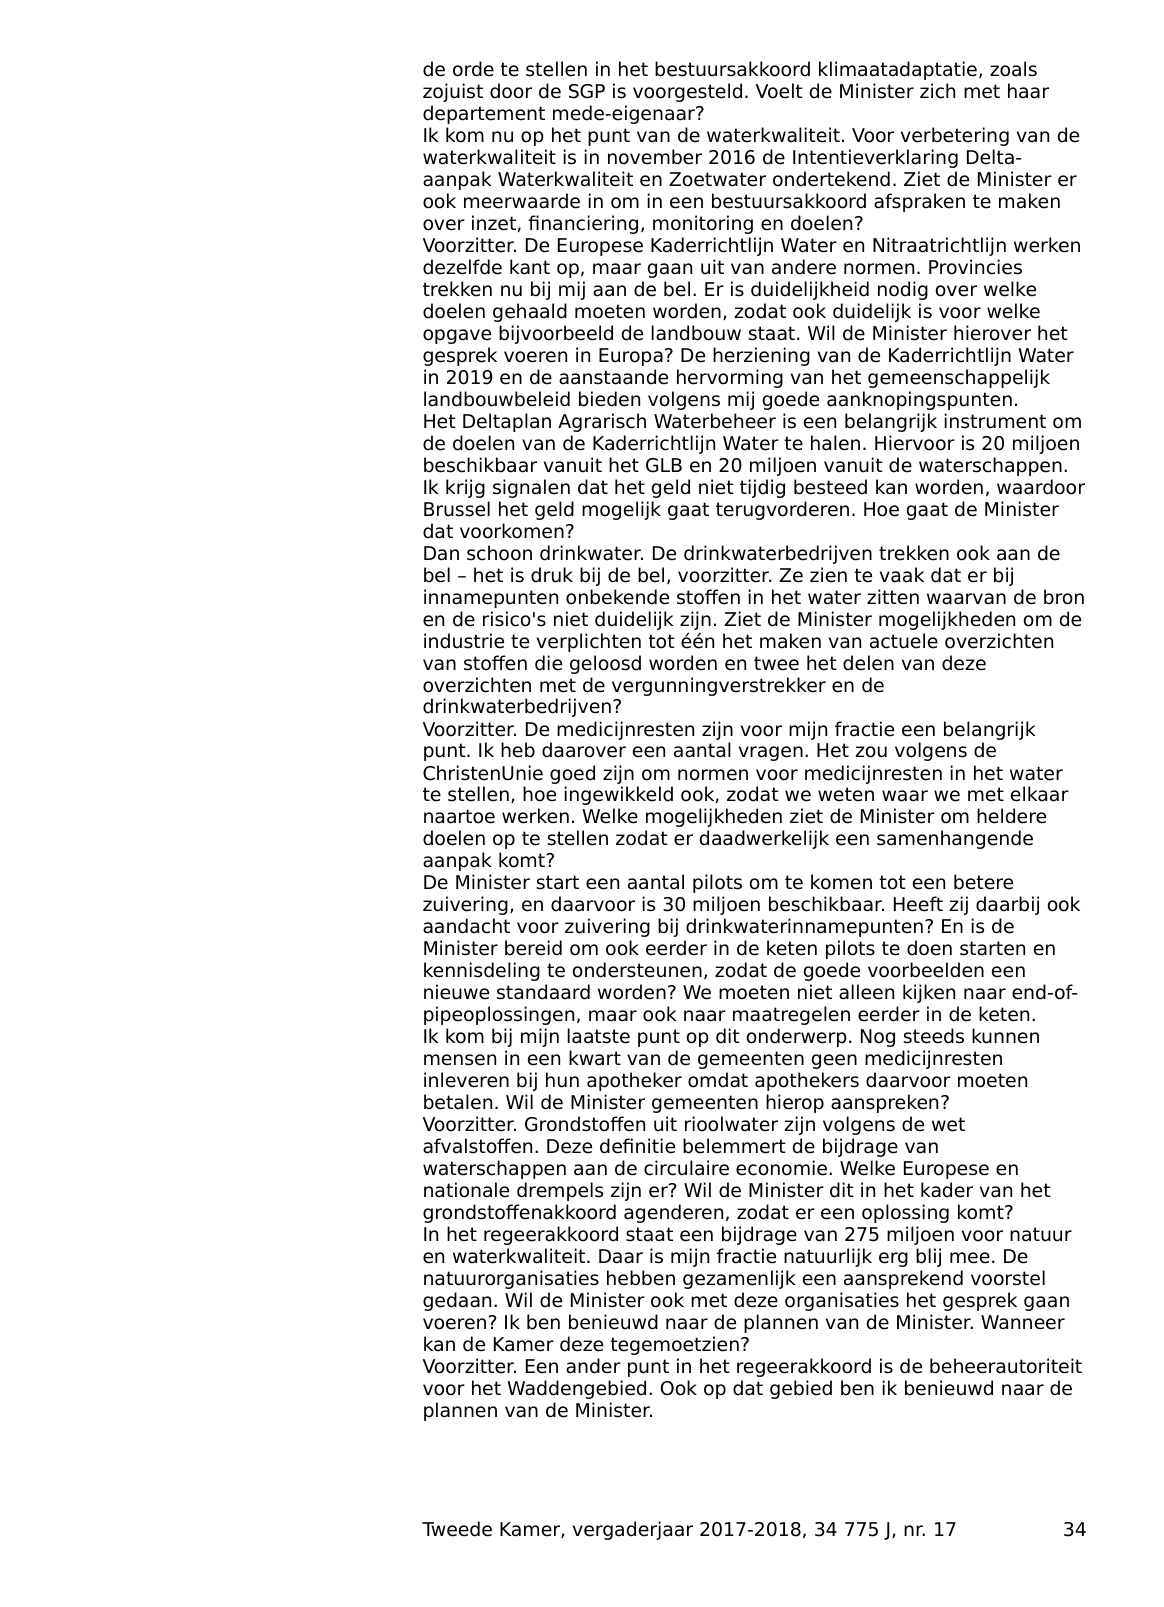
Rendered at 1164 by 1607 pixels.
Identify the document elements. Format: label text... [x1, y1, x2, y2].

text Voorzitter. De medicijnresten zijn voor mijn fractie een belangrijk punt. Ik heb daarover een aantal vragen. Het zou volgens de ChristenUnie goed zijn om normen voor medicijnresten in het water te stellen, hoe ingewikkeld ook, zodat we weten waar we met elkaar naartoe werken. Welke mogelijkheden ziet de Minister om heldere doelen op te stellen zodat er daadwerkelijk een samenhangende aanpak komt? [422, 718, 1087, 872]
text Het Deltaplan Agrarisch Waterbeheer is een belangrijk instrument om de doelen van de Kaderrichtlijn Water te halen. Hiervoor is 20 miljoen beschikbaar vanuit het GLB en 20 miljoen vanuit de waterschappen. Ik krijg signalen dat het geld niet tijdig besteed kan worden, waardoor Brussel het geld mogelijk gaat terugvorderen. Hoe gaat de Minister dat voorkomen? [422, 411, 1087, 543]
text Dan schoon drinkwater. De drinkwaterbedrijven trekken ook aan de bel – het is druk bij de bel, voorzitter. Ze zien te vaak dat er bij innamepunten onbekende stoffen in het water zitten waarvan de bron en de risico's niet duidelijk zijn. Ziet de Minister mogelijkheden om de industrie te verplichten tot één het maken van actuele overzichten van stoffen die geloosd worden en twee het delen van deze overzichten met de vergunningverstrekker en de drinkwaterbedrijven? [422, 543, 1087, 718]
text de orde te stellen in het bestuursakkoord klimaatadaptatie, zoals zojuist door de SGP is voorgesteld. Voelt de Minister zich met haar departement mede-eigenaar? [422, 59, 1087, 125]
text In het regeerakkoord staat een bijdrage van 275 miljoen voor natuur en waterkwaliteit. Daar is mijn fractie natuurlijk erg blij mee. De natuurorganisaties hebben gezamenlijk een aansprekend voorstel gedaan. Wil de Minister ook met deze organisaties het gesprek gaan voeren? Ik ben benieuwd naar de plannen van de Minister. Wanneer kan de Kamer deze tegemoetzien? [422, 1224, 1087, 1356]
text Ik kom bij mijn laatste punt op dit onderwerp. Nog steeds kunnen mensen in een kwart van de gemeenten geen medicijnresten inleveren bij hun apotheker omdat apothekers daarvoor moeten betalen. Wil de Minister gemeenten hierop aanspreken? [422, 1026, 1087, 1114]
text Voorzitter. De Europese Kaderrichtlijn Water en Nitraatrichtlijn werken dezelfde kant op, maar gaan uit van andere normen. Provincies trekken nu bij mij aan de bel. Er is duidelijkheid nodig over welke doelen gehaald moeten worden, zodat ook duidelijk is voor welke opgave bijvoorbeeld de landbouw staat. Wil de Minister hierover het gesprek voeren in Europa? De herziening van de Kaderrichtlijn Water in 2019 en de aanstaande hervorming van het gemeenschappelijk landbouwbeleid bieden volgens mij goede aanknopingspunten. [422, 235, 1087, 411]
text De Minister start een aantal pilots om te komen tot een betere zuivering, en daarvoor is 30 miljoen beschikbaar. Heeft zij daarbij ook aandacht voor zuivering bij drinkwaterinnamepunten? En is de Minister bereid om ook eerder in de keten pilots te doen starten en kennisdeling te ondersteunen, zodat de goede voorbeelden een nieuwe standaard worden? We moeten niet alleen kijken naar end-of-pipeoplossingen, maar ook naar maatregelen eerder in de keten. [422, 872, 1087, 1026]
text Voorzitter. Een ander punt in het regeerakkoord is de beheerautoriteit voor het Waddengebied. Ook op dat gebied ben ik benieuwd naar de plannen van de Minister. [422, 1356, 1087, 1422]
text Ik kom nu op het punt van de waterkwaliteit. Voor verbetering van de waterkwaliteit is in november 2016 de Intentieverklaring Delta-aanpak Waterkwaliteit en Zoetwater ondertekend. Ziet de Minister er ook meerwaarde in om in een bestuursakkoord afspraken te maken over inzet, financiering, monitoring en doelen? [422, 125, 1087, 235]
text Voorzitter. Grondstoffen uit rioolwater zijn volgens de wet afvalstoffen. Deze definitie belemmert de bijdrage van waterschappen aan de circulaire economie. Welke Europese en nationale drempels zijn er? Wil de Minister dit in het kader van het grondstoffenakkoord agenderen, zodat er een oplossing komt? [422, 1114, 1087, 1224]
